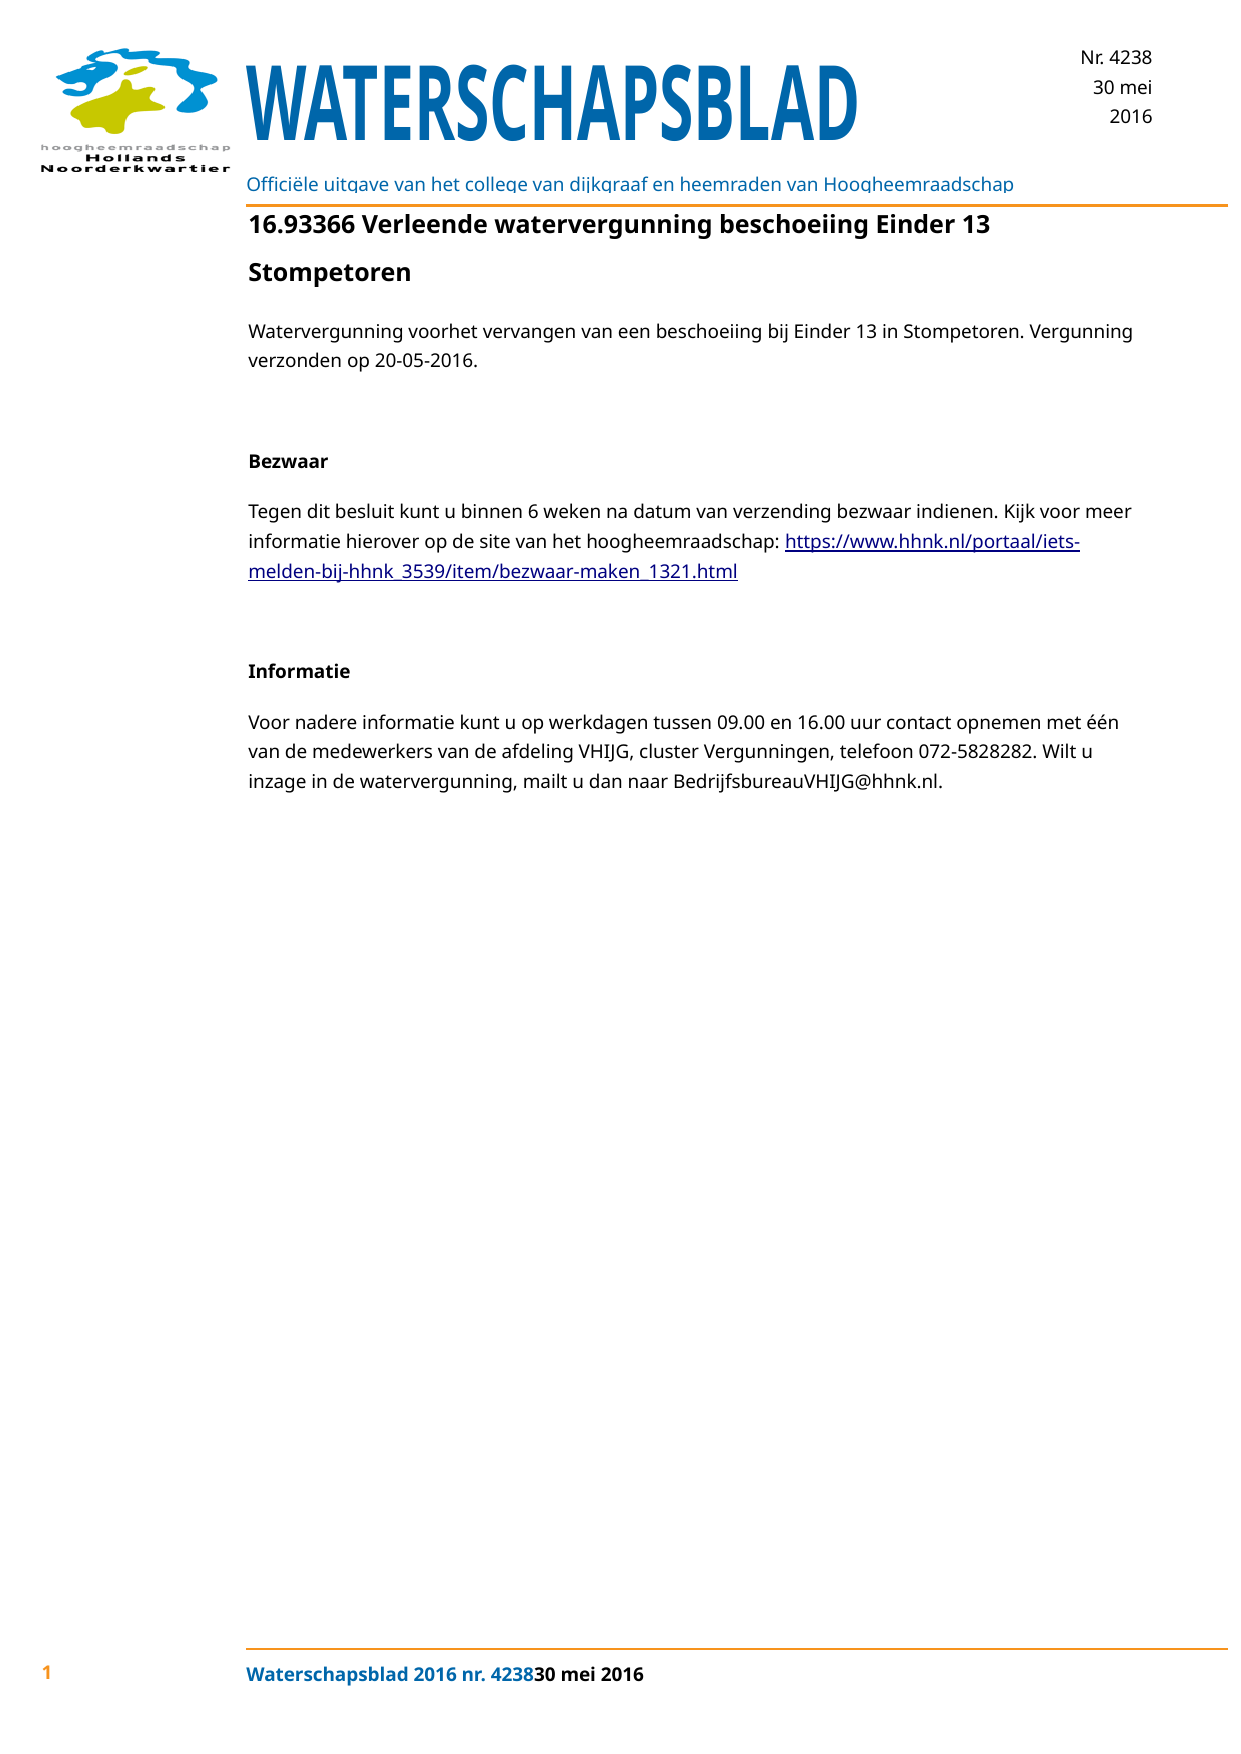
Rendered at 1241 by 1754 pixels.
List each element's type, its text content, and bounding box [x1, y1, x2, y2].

text Bezwaar [248, 448, 1152, 474]
text Voor nadere informatie kunt u op werkdagen tussen 09.00 en 16.00 uur contact opnemen met één van de medewerkers van de afdeling VHIJG, cluster Vergunningen, telefoon 072-5828282. Wilt u inzage in de watervergunning, mailt u dan naar BedrijfsbureauVHIJG@hhnk.nl. [248, 709, 1152, 794]
picture [41, 47, 231, 172]
text Informatie [248, 659, 1152, 684]
text 16.93366 Verleende watervergunning beschoeiing Einder 13 Stompetoren [248, 207, 1152, 288]
text Tegen dit besluit kunt u binnen 6 weken na datum van verzending bezwaar indienen. Kijk voor meer informatie hierover op de site van het hoogheemraadschap: https://www.hhnk.nl/portaal/iets-melden-bij-hhnk_3539/item/bezwaar-maken_1321.html [248, 499, 1152, 584]
text Watervergunning voorhet vervangen van een beschoeiing bij Einder 13 in Stompetoren. Vergunning verzonden op 20-05-2016. [248, 318, 1152, 373]
